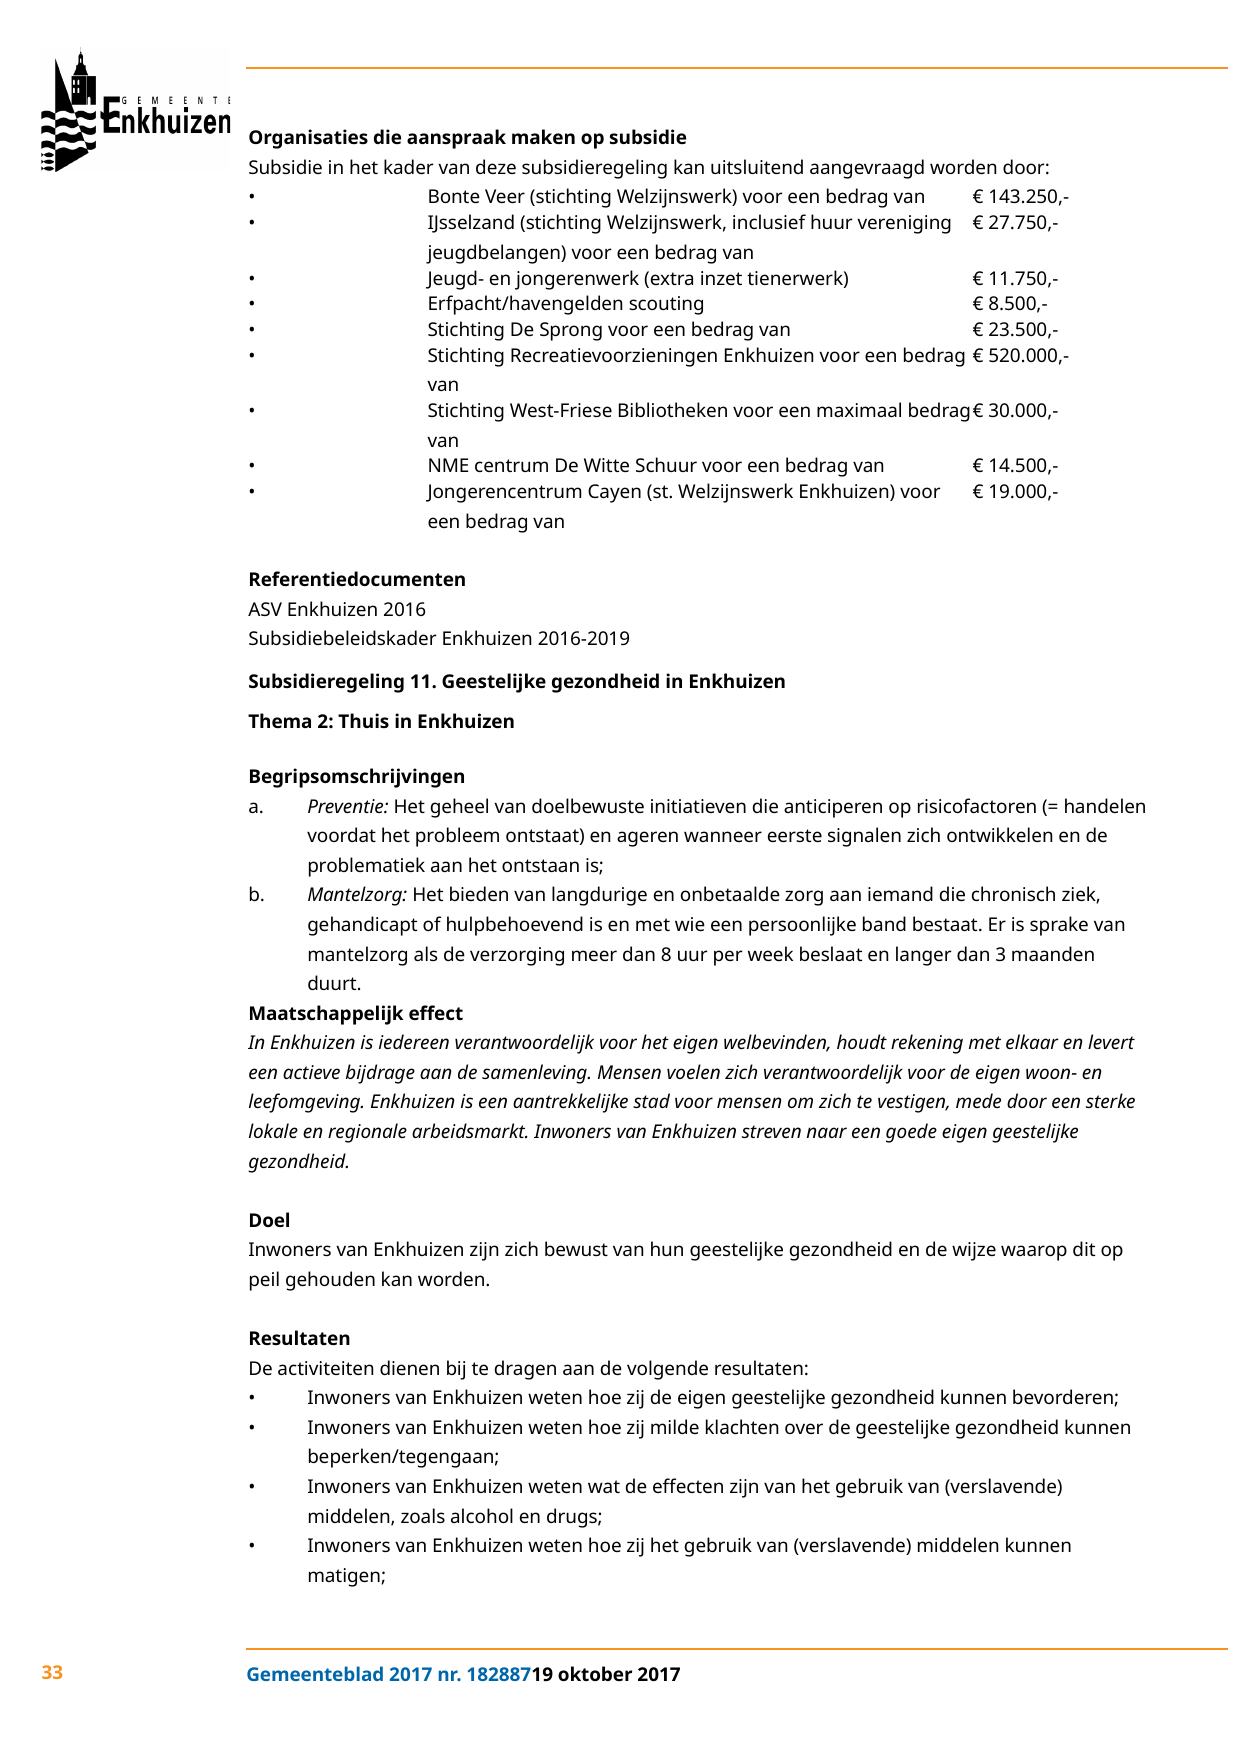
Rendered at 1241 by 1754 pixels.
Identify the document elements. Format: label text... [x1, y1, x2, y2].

table_cell Stichting Recreatievoorzieningen Enkhuizen voor een bedrag van [427, 342, 972, 397]
list Inwoners van Enkhuizen weten wat de effecten zijn van het gebruik van (verslavende) middelen, zoals alcohol en drugs; [248, 1473, 1152, 1528]
list Mantelzorg: Het bieden van langdurige en onbetaalde zorg aan iemand die chronisch ziek, gehandicapt of hulpbehoevend is en met wie een persoonlijke band bestaat. Er is sprake van mantelzorg als de verzorging meer dan 8 uur per week beslaat en langer dan 3 maanden duurt. [248, 882, 1152, 996]
table_cell € 23.500,- [973, 316, 1152, 342]
table_cell • [248, 209, 427, 265]
table_cell • [248, 453, 427, 478]
table_cell € 27.750,- [973, 209, 1152, 265]
text Thema 2: Thuis in Enkhuizen [248, 708, 1152, 734]
text Organisaties die aanspraak maken op subsidie [248, 124, 1152, 150]
text ASV Enkhuizen 2016 [248, 596, 1152, 622]
text Inwoners van Enkhuizen zijn zich bewust van hun geestelijke gezondheid en de wijze waarop dit op peil gehouden kan worden. [248, 1237, 1152, 1292]
text Referentiedocumenten [248, 566, 1152, 592]
text Subsidieregeling 11. Geestelijke gezondheid in Enkhuizen [248, 669, 1152, 694]
table_cell • [248, 397, 427, 452]
table_cell Jeugd- en jongerenwerk (extra inzet tienerwerk) [427, 265, 972, 290]
table_cell Stichting De Sprong voor een bedrag van [427, 316, 972, 342]
table_cell € 520.000,- [973, 342, 1152, 397]
table_cell € 8.500,- [973, 290, 1152, 316]
table_header € 143.250,- [973, 184, 1152, 209]
text Doel [248, 1207, 1152, 1233]
list Inwoners van Enkhuizen weten hoe zij de eigen geestelijke gezondheid kunnen bevorderen; [248, 1384, 1152, 1410]
table_header • [248, 184, 427, 209]
text Maatschappelijk effect [248, 1000, 1152, 1026]
picture [41, 47, 231, 172]
table_cell Jongerencentrum Cayen (st. Welzijnswerk Enkhuizen) voor een bedrag van [427, 478, 972, 533]
text In Enkhuizen is iedereen verantwoordelijk voor het eigen welbevinden, houdt rekening met elkaar en levert een actieve bijdrage aan de samenleving. Mensen voelen zich verantwoordelijk voor de eigen woon- en leefomgeving. Enkhuizen is een aantrekkelijke stad voor mensen om zich te vestigen, mede door een sterke lokale en regionale arbeidsmarkt. Inwoners van Enkhuizen streven naar een goede eigen geestelijke gezondheid. [248, 1029, 1152, 1173]
table_cell • [248, 342, 427, 397]
text Begripsomschrijvingen [248, 763, 1152, 789]
text Subsidiebeleidskader Enkhuizen 2016-2019 [248, 626, 1152, 651]
text De activiteiten dienen bij te dragen aan de volgende resultaten: [248, 1355, 1152, 1381]
table_cell • [248, 265, 427, 290]
table_cell IJsselzand (stichting Welzijnswerk, inclusief huur vereniging jeugdbelangen) voor een bedrag van [427, 209, 972, 265]
list Inwoners van Enkhuizen weten hoe zij het gebruik van (verslavende) middelen kunnen matigen; [248, 1532, 1152, 1588]
table_cell € 19.000,- [973, 478, 1152, 533]
table_cell € 11.750,- [973, 265, 1152, 290]
text Resultaten [248, 1325, 1152, 1351]
table_cell NME centrum De Witte Schuur voor een bedrag van [427, 453, 972, 478]
table_cell € 14.500,- [973, 453, 1152, 478]
table_cell • [248, 478, 427, 533]
text Subsidie in het kader van deze subsidieregeling kan uitsluitend aangevraagd worden door: [248, 154, 1152, 180]
table_cell • [248, 316, 427, 342]
table_cell Erfpacht/havengelden scouting [427, 290, 972, 316]
table_cell Stichting West-Friese Bibliotheken voor een maximaal bedrag van [427, 397, 972, 452]
table_cell • [248, 290, 427, 316]
list Inwoners van Enkhuizen weten hoe zij milde klachten over de geestelijke gezondheid kunnen beperken/tegengaan; [248, 1414, 1152, 1469]
table_header Bonte Veer (stichting Welzijnswerk) voor een bedrag van [427, 184, 972, 209]
list Preventie: Het geheel van doelbewuste initiatieven die anticiperen op risicofactoren (= handelen voordat het probleem ontstaat) en ageren wanneer eerste signalen zich ontwikkelen en de problematiek aan het ontstaan is; [248, 793, 1152, 878]
table_cell € 30.000,- [973, 397, 1152, 452]
